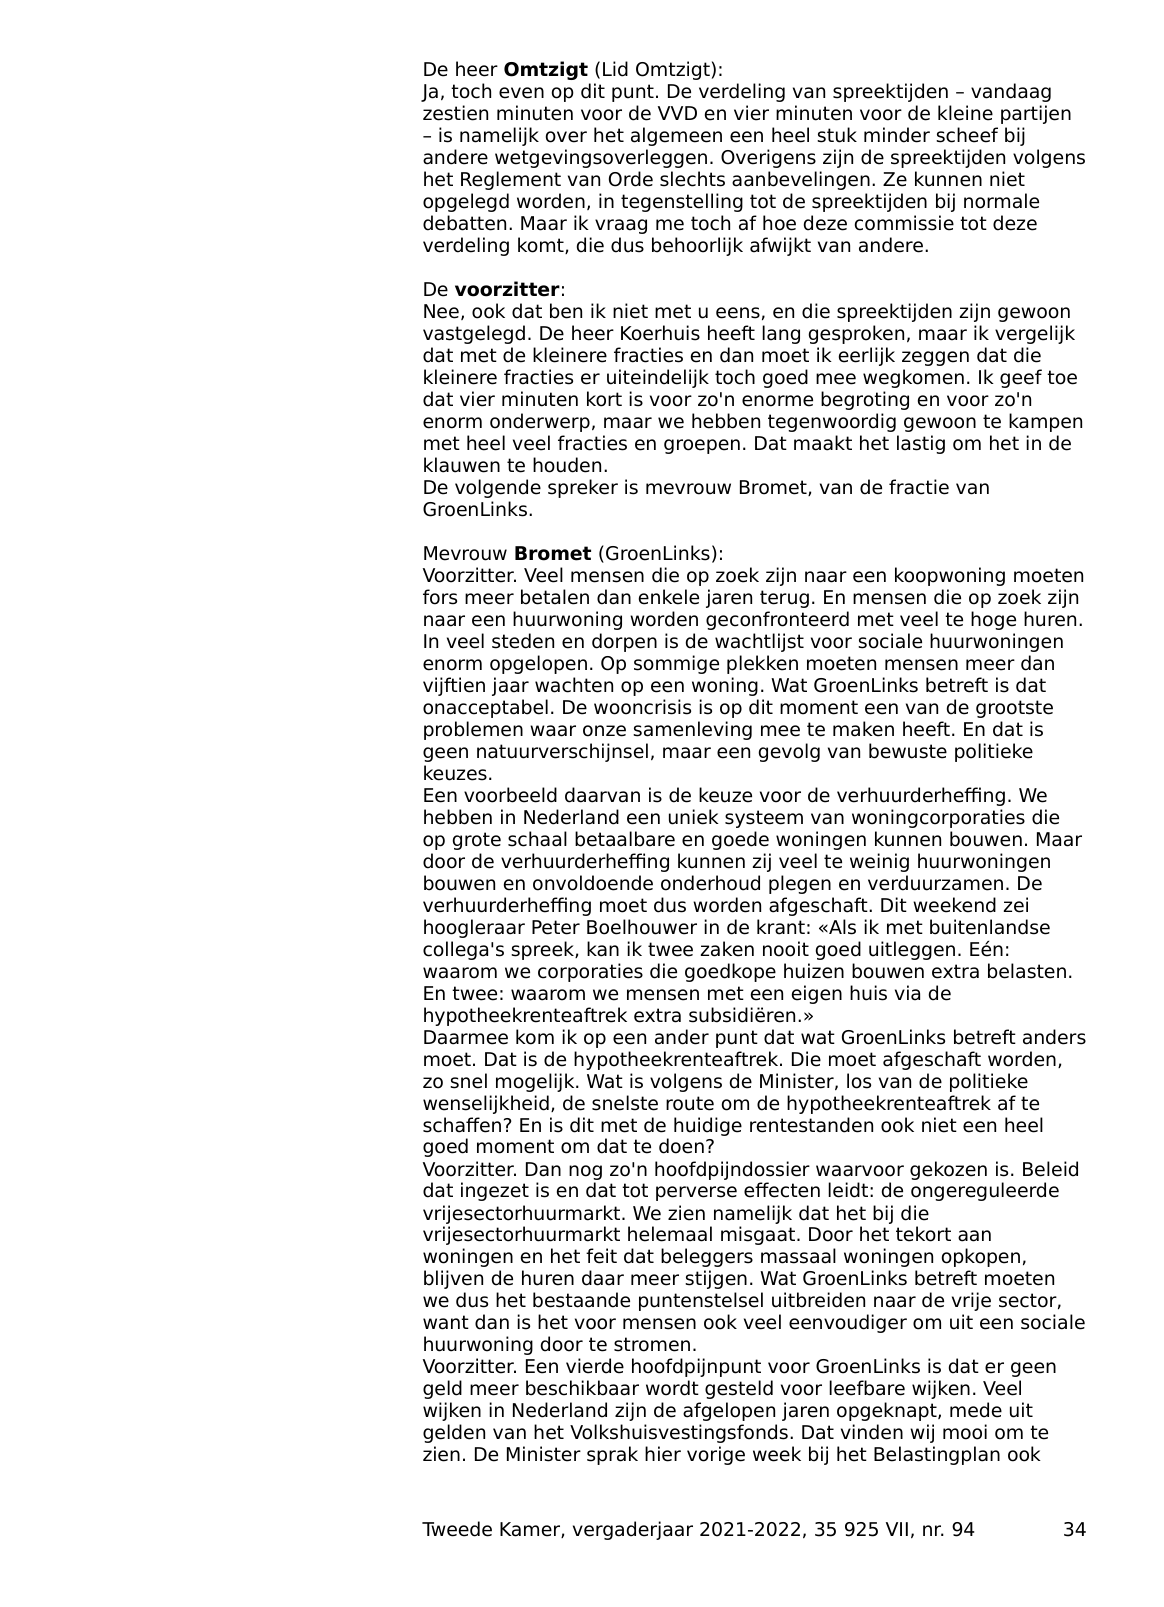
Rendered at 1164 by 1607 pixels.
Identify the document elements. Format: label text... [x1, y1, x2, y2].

text De voorzitter: [422, 279, 1087, 301]
text Nee, ook dat ben ik niet met u eens, en die spreektijden zijn gewoon vastgelegd. De heer Koerhuis heeft lang gesproken, maar ik vergelijk dat met de kleinere fracties en dan moet ik eerlijk zeggen dat die kleinere fracties er uiteindelijk toch goed mee wegkomen. Ik geef toe dat vier minuten kort is voor zo'n enorme begroting en voor zo'n enorm onderwerp, maar we hebben tegenwoordig gewoon te kampen met heel veel fracties en groepen. Dat maakt het lastig om het in de klauwen te houden. [422, 301, 1087, 477]
text Daarmee kom ik op een ander punt dat wat GroenLinks betreft anders moet. Dat is de hypotheekrenteaftrek. Die moet afgeschaft worden, zo snel mogelijk. Wat is volgens de Minister, los van de politieke wenselijkheid, de snelste route om de hypotheekrenteaftrek af te schaffen? En is dit met de huidige rentestanden ook niet een heel goed moment om dat te doen? [422, 1027, 1087, 1158]
text De volgende spreker is mevrouw Bromet, van de fractie van GroenLinks. [422, 477, 1087, 521]
text Voorzitter. Een vierde hoofdpijnpunt voor GroenLinks is dat er geen geld meer beschikbaar wordt gesteld voor leefbare wijken. Veel wijken in Nederland zijn de afgelopen jaren opgeknapt, mede uit gelden van het Volkshuisvestingsfonds. Dat vinden wij mooi om te zien. De Minister sprak hier vorige week bij het Belastingplan ook [422, 1356, 1087, 1466]
text Voorzitter. Dan nog zo'n hoofdpijndossier waarvoor gekozen is. Beleid dat ingezet is en dat tot perverse effecten leidt: de ongereguleerde vrijesectorhuurmarkt. We zien namelijk dat het bij die vrijesectorhuurmarkt helemaal misgaat. Door het tekort aan woningen en het feit dat beleggers massaal woningen opkopen, blijven de huren daar meer stijgen. Wat GroenLinks betreft moeten we dus het bestaande puntenstelsel uitbreiden naar de vrije sector, want dan is het voor mensen ook veel eenvoudiger om uit een sociale huurwoning door te stromen. [422, 1158, 1087, 1356]
text Mevrouw Bromet (GroenLinks): [422, 543, 1087, 565]
text Een voorbeeld daarvan is de keuze voor de verhuurderheffing. We hebben in Nederland een uniek systeem van woningcorporaties die op grote schaal betaalbare en goede woningen kunnen bouwen. Maar door de verhuurderheffing kunnen zij veel te weinig huurwoningen bouwen en onvoldoende onderhoud plegen en verduurzamen. De verhuurderheffing moet dus worden afgeschaft. Dit weekend zei hoogleraar Peter Boelhouwer in de krant: «Als ik met buitenlandse collega's spreek, kan ik twee zaken nooit goed uitleggen. Eén: waarom we corporaties die goedkope huizen bouwen extra belasten. En twee: waarom we mensen met een eigen huis via de hypotheekrenteaftrek extra subsidiëren.» [422, 785, 1087, 1027]
text Voorzitter. Veel mensen die op zoek zijn naar een koopwoning moeten fors meer betalen dan enkele jaren terug. En mensen die op zoek zijn naar een huurwoning worden geconfronteerd met veel te hoge huren. In veel steden en dorpen is de wachtlijst voor sociale huurwoningen enorm opgelopen. Op sommige plekken moeten mensen meer dan vijftien jaar wachten op een woning. Wat GroenLinks betreft is dat onacceptabel. De wooncrisis is op dit moment een van de grootste problemen waar onze samenleving mee te maken heeft. En dat is geen natuurverschijnsel, maar een gevolg van bewuste politieke keuzes. [422, 565, 1087, 785]
text Ja, toch even op dit punt. De verdeling van spreektijden – vandaag zestien minuten voor de VVD en vier minuten voor de kleine partijen – is namelijk over het algemeen een heel stuk minder scheef bij andere wetgevingsoverleggen. Overigens zijn de spreektijden volgens het Reglement van Orde slechts aanbevelingen. Ze kunnen niet opgelegd worden, in tegenstelling tot de spreektijden bij normale debatten. Maar ik vraag me toch af hoe deze commissie tot deze verdeling komt, die dus behoorlijk afwijkt van andere. [422, 81, 1087, 257]
text De heer Omtzigt (Lid Omtzigt): [422, 59, 1087, 81]
